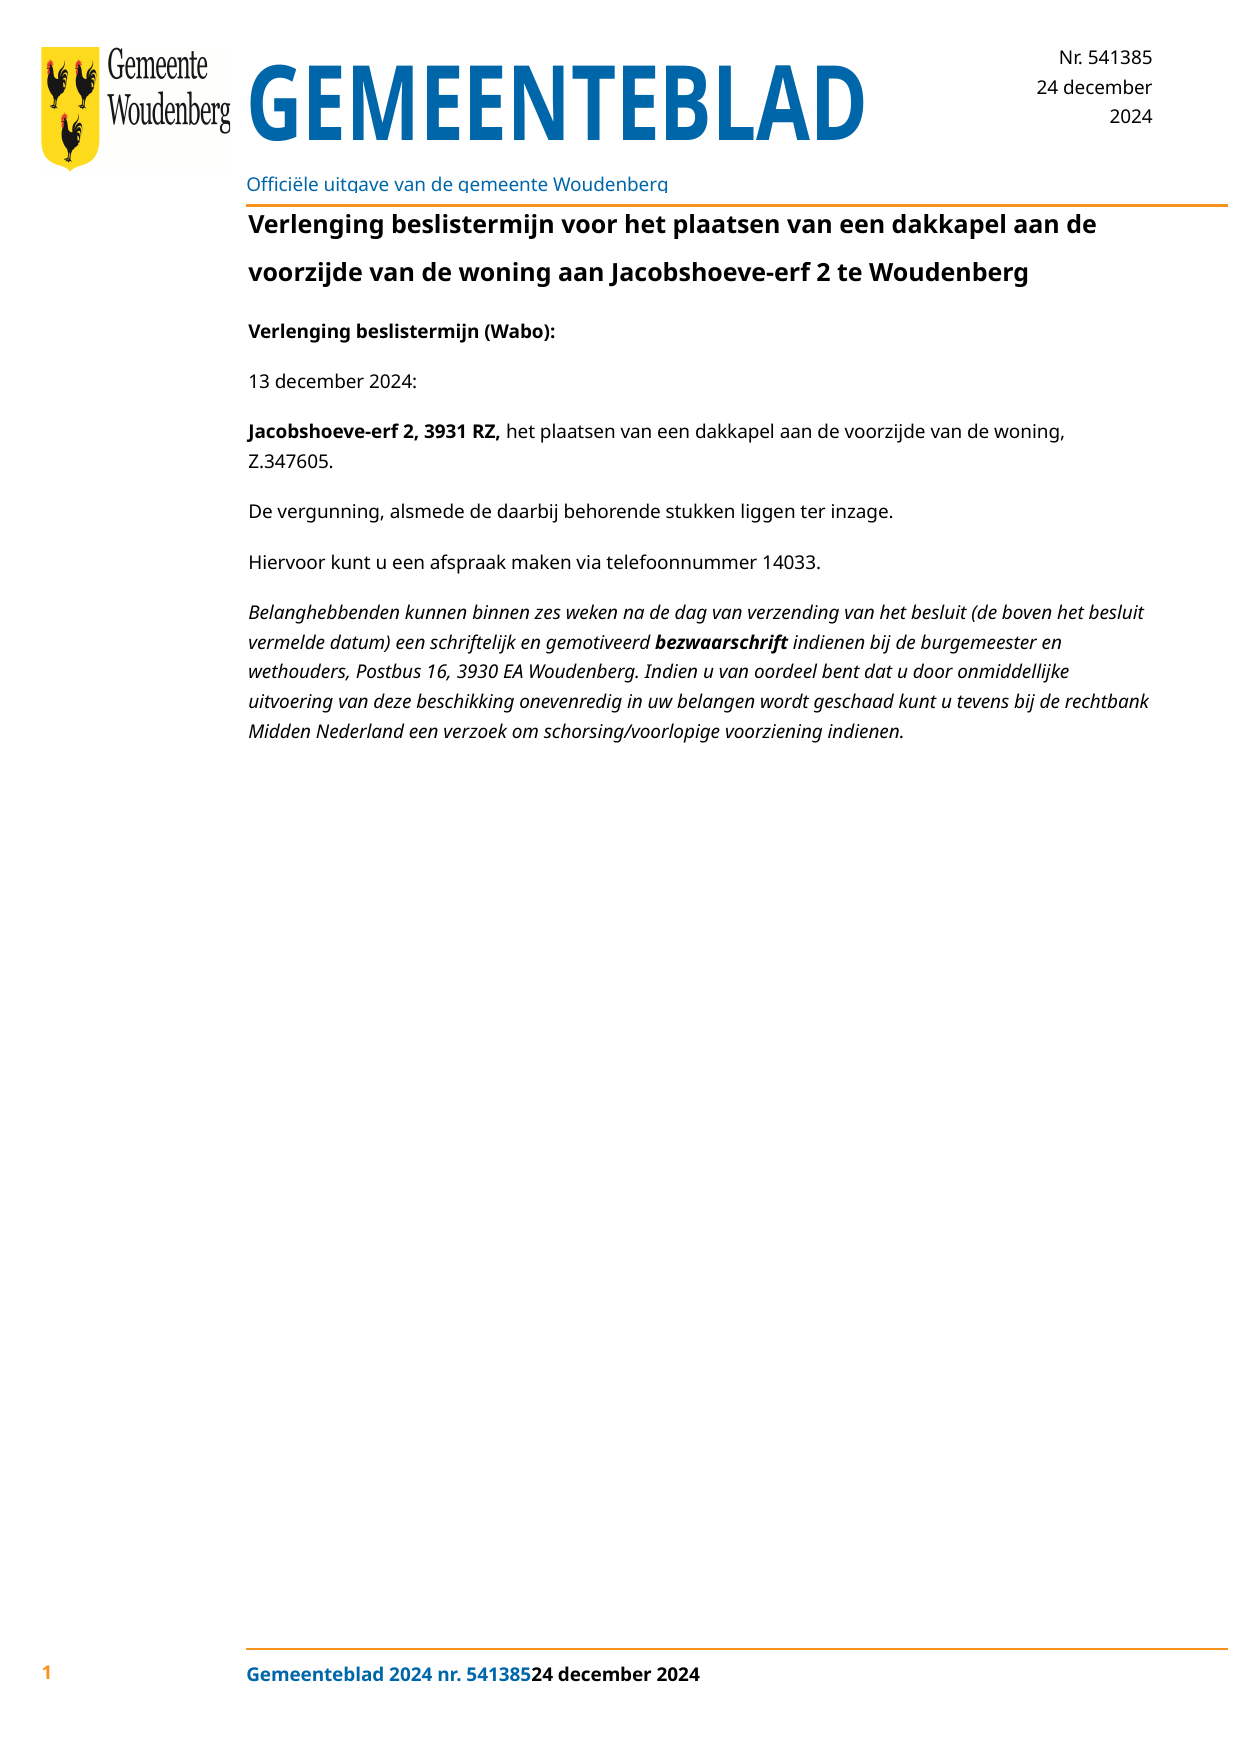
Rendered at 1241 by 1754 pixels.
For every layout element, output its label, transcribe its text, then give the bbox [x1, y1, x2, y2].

text 13 december 2024: [248, 368, 1152, 394]
text Verlenging beslistermijn voor het plaatsen van een dakkapel aan de voorzijde van de woning aan Jacobshoeve-erf 2 te Woudenberg [248, 207, 1152, 288]
text Hiervoor kunt u een afspraak maken via telefoonnummer 14033. [248, 549, 1152, 575]
text Verlenging beslistermijn (Wabo): [248, 318, 1152, 344]
text Belanghebbenden kunnen binnen zes weken na de dag van verzending van het besluit (de boven het besluit vermelde datum) een schriftelijk en gemotiveerd bezwaarschrift indienen bij de burgemeester en wethouders, Postbus 16, 3930 EA Woudenberg. Indien u van oordeel bent dat u door onmiddellijke uitvoering van deze beschikking onevenredig in uw belangen wordt geschaad kunt u tevens bij de rechtbank Midden Nederland een verzoek om schorsing/voorlopige voorziening indienen. [248, 599, 1152, 744]
text Jacobshoeve-erf 2, 3931 RZ, het plaatsen van een dakkapel aan de voorzijde van de woning, Z.347605. [248, 419, 1152, 474]
text De vergunning, alsmede de daarbij behorende stukken liggen ter inzage. [248, 499, 1152, 524]
picture [41, 47, 231, 172]
